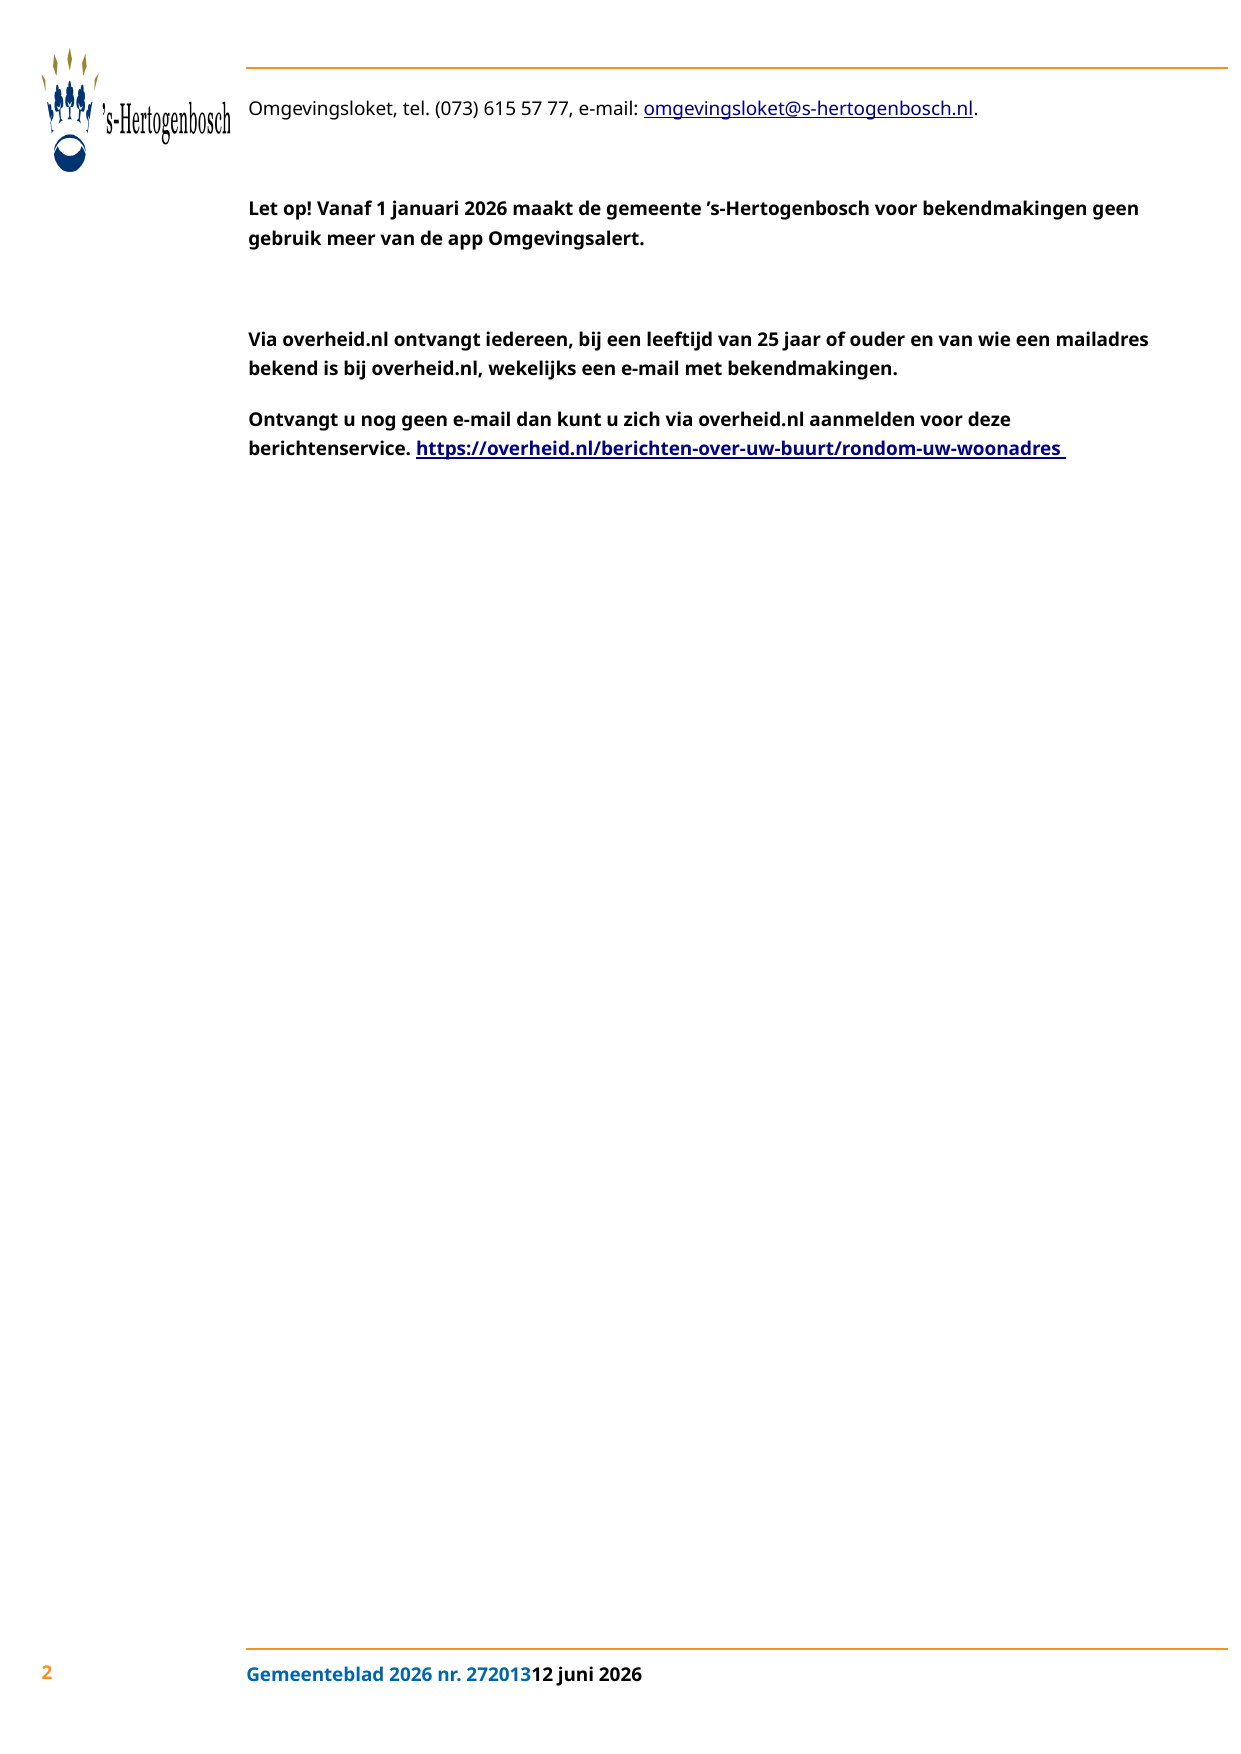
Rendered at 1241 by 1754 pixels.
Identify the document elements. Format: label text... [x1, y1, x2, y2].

text Via overheid.nl ontvangt iedereen, bij een leeftijd van 25 jaar of ouder en van wie een mailadres bekend is bij overheid.nl, wekelijks een e-mail met bekendmakingen. [248, 326, 1152, 381]
text Omgevingsloket, tel. (073) 615 57 77, e-mail: omgevingsloket@s-hertogenbosch.nl. [248, 95, 1152, 121]
text Ontvangt u nog geen e-mail dan kunt u zich via overheid.nl aanmelden voor deze berichtenservice. https://overheid.nl/berichten-over-uw-buurt/rondom-uw-woonadres [248, 406, 1152, 461]
picture [41, 47, 231, 172]
text Let op! Vanaf 1 januari 2026 maakt de gemeente ’s-Hertogenbosch voor bekendmakingen geen gebruik meer van de app Omgevingsalert. [248, 196, 1152, 251]
